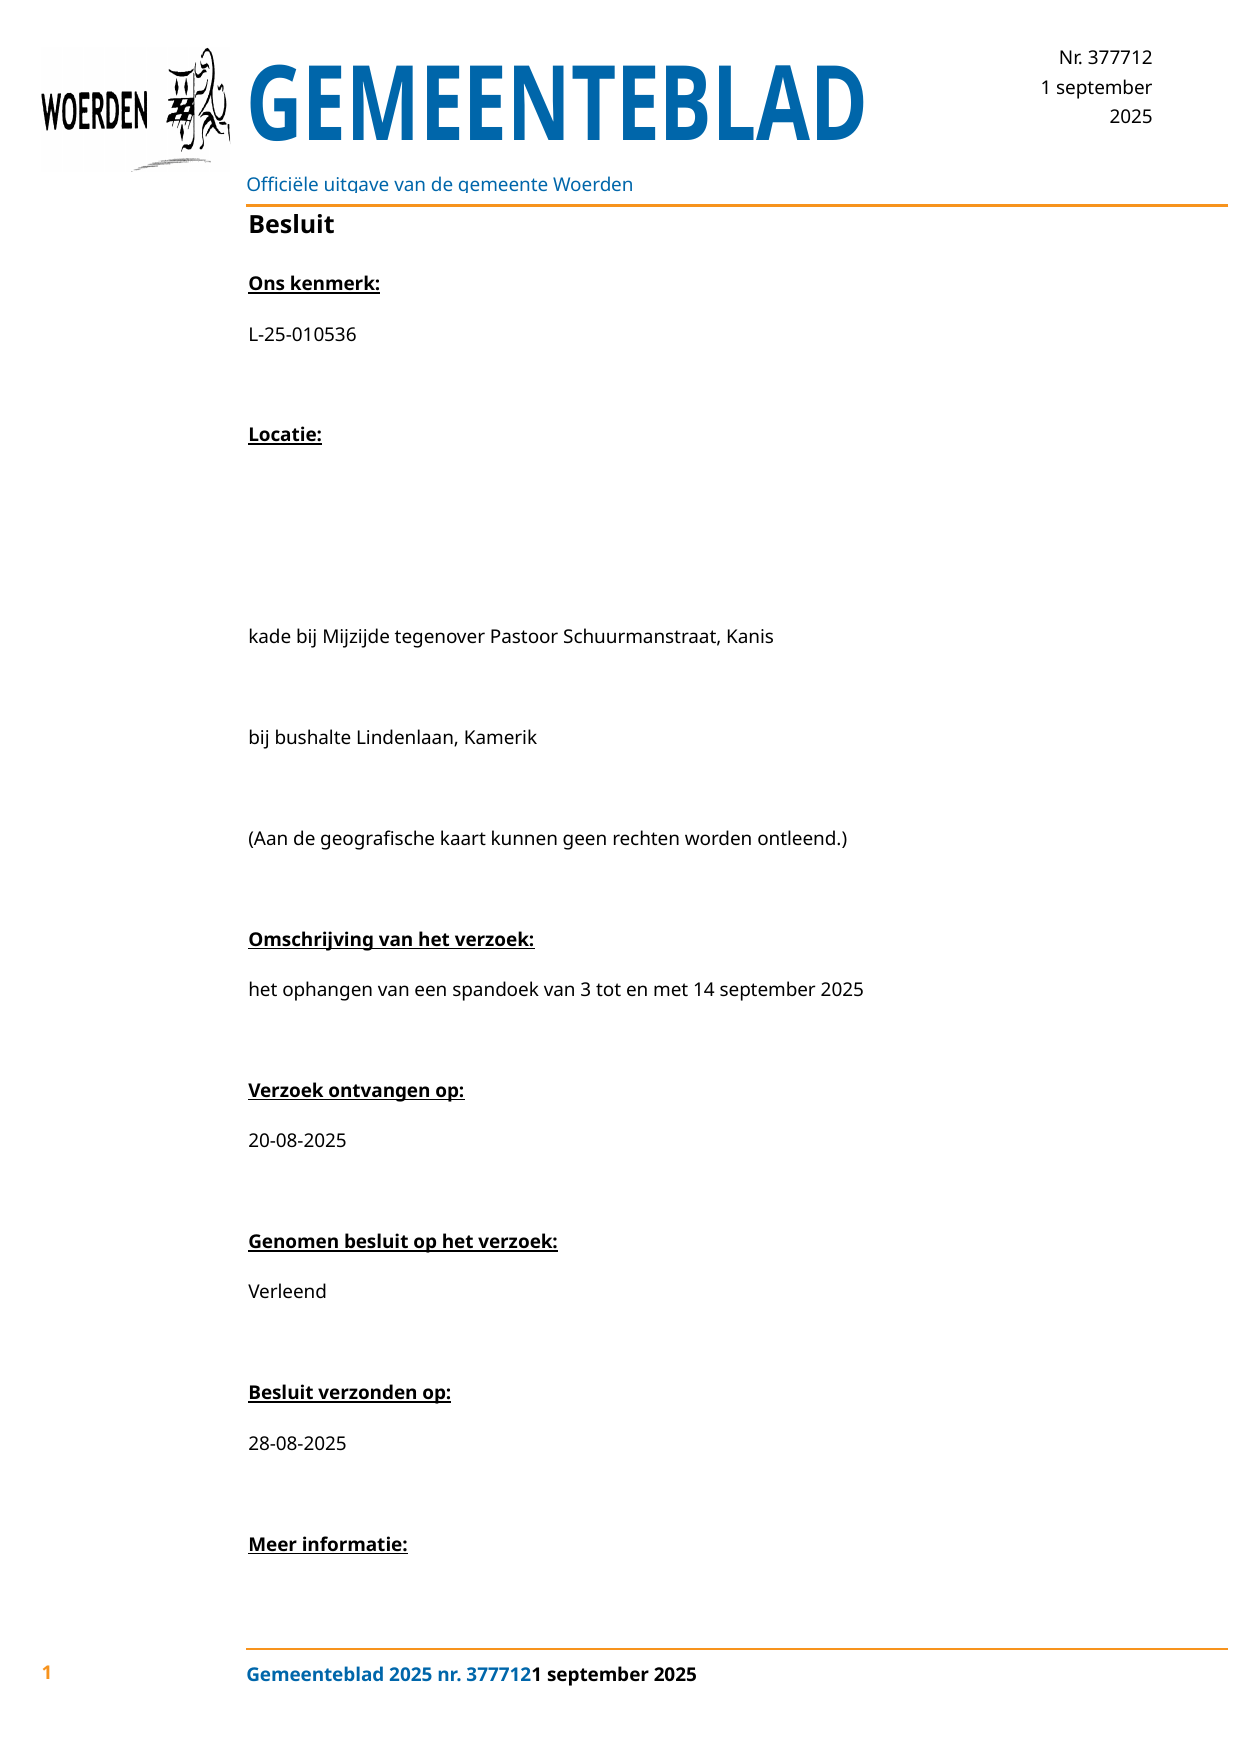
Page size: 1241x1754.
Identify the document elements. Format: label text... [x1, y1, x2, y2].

text Verleend [248, 1279, 1152, 1304]
picture [41, 47, 231, 172]
text Omschrijving van het verzoek: [248, 926, 1152, 951]
text L-25-010536 [248, 321, 1152, 346]
text Ons kenmerk: [248, 270, 1152, 296]
text Locatie: [248, 422, 1152, 447]
text Verzoek ontvangen op: [248, 1077, 1152, 1103]
text Meer informatie: [248, 1531, 1152, 1556]
text bij bushalte Lindenlaan, Kamerik [248, 724, 1152, 750]
text Besluit [248, 207, 1152, 241]
text kade bij Mijzijde tegenover Pastoor Schuurmanstraat, Kanis [248, 623, 1152, 649]
text (Aan de geografische kaart kunnen geen rechten worden ontleend.) [248, 825, 1152, 851]
text 20-08-2025 [248, 1127, 1152, 1153]
text 28-08-2025 [248, 1430, 1152, 1456]
text het ophangen van een spandoek van 3 tot en met 14 september 2025 [248, 976, 1152, 1002]
text Genomen besluit op het verzoek: [248, 1228, 1152, 1254]
text Besluit verzonden op: [248, 1379, 1152, 1405]
